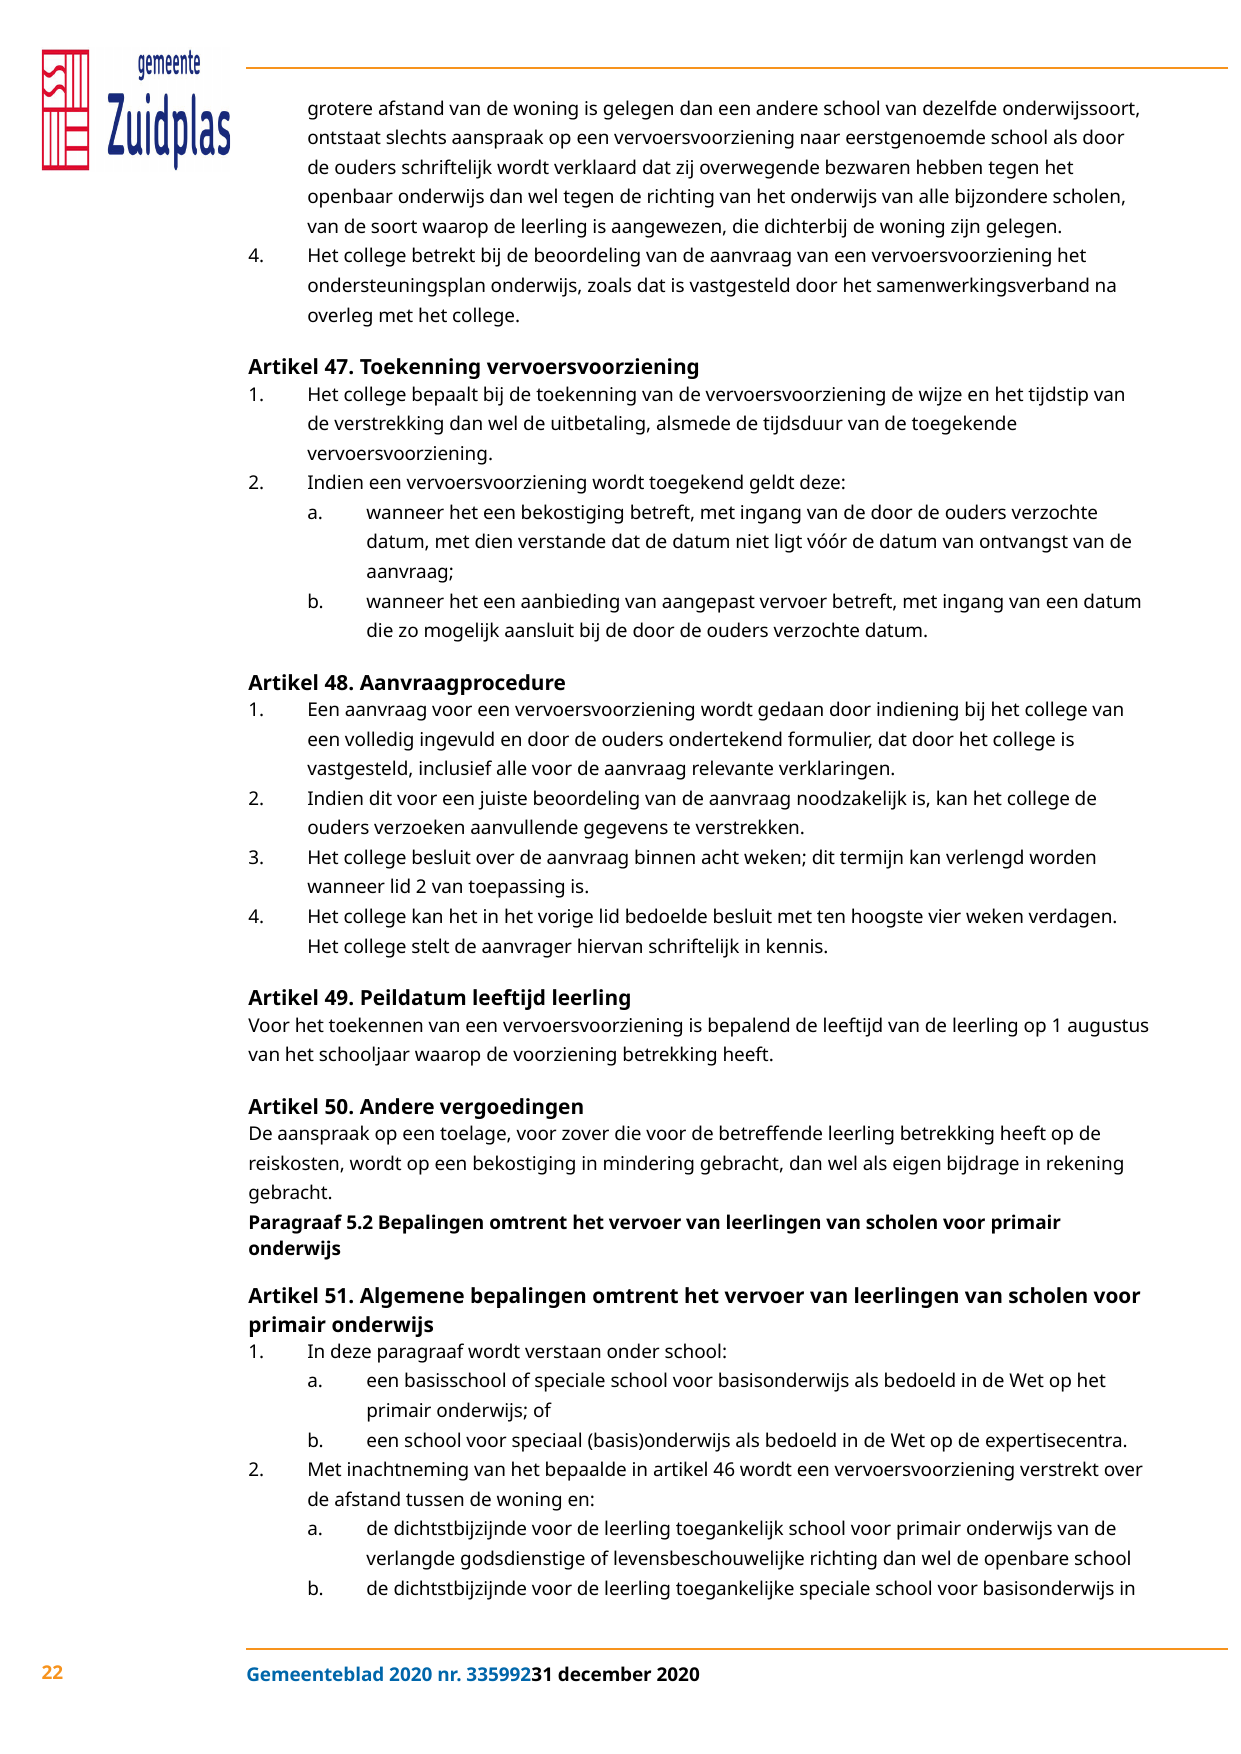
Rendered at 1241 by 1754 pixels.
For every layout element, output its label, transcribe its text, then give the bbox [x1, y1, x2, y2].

list wanneer het een bekostiging betreft, met ingang van de door de ouders verzochte datum, met dien verstande dat de datum niet ligt vóór de datum van ontvangst van de aanvraag; [307, 499, 1152, 584]
text Artikel 47. Toekenning vervoersvoorziening [248, 352, 1152, 381]
text Artikel 49. Peildatum leeftijd leerling [248, 983, 1152, 1012]
picture [41, 47, 231, 172]
list Met inachtneming van het bepaalde in artikel 46 wordt een vervoersvoorziening verstrekt over de afstand tussen de woning en: [248, 1456, 1152, 1512]
list wanneer het een aanbieding van aangepast vervoer betreft, met ingang van een datum die zo mogelijk aansluit bij de door de ouders verzochte datum. [307, 588, 1152, 643]
list Het college betrekt bij de beoordeling van de aanvraag van een vervoersvoorziening het ondersteuningsplan onderwijs, zoals dat is vastgesteld door het samenwerkingsverband na overleg met het college. [248, 243, 1152, 328]
text Paragraaf 5.2 Bepalingen omtrent het vervoer van leerlingen van scholen voor primair onderwijs [248, 1209, 1152, 1260]
text De aanspraak op een toelage, voor zover die voor de betreffende leerling betrekking heeft op de reiskosten, wordt op een bekostiging in mindering gebracht, dan wel als eigen bijdrage in rekening gebracht. [248, 1120, 1152, 1205]
list Een aanvraag voor een vervoersvoorziening wordt gedaan door indiening bij het college van een volledig ingevuld en door de ouders ondertekend formulier, dat door het college is vastgesteld, inclusief alle voor de aanvraag relevante verklaringen. [248, 696, 1152, 781]
text Artikel 51. Algemene bepalingen omtrent het vervoer van leerlingen van scholen voor primair onderwijs [248, 1281, 1152, 1338]
list Indien een vervoersvoorziening wordt toegekend geldt deze: [248, 469, 1152, 495]
list de dichtstbijzijnde voor de leerling toegankelijk school voor primair onderwijs van de verlangde godsdienstige of levensbeschouwelijke richting dan wel de openbare school [307, 1516, 1152, 1571]
list Indien dit voor een juiste beoordeling van de aanvraag noodzakelijk is, kan het college de ouders verzoeken aanvullende gegevens te verstrekken. [248, 785, 1152, 840]
list Het college kan het in het vorige lid bedoelde besluit met ten hoogste vier weken verdagen. Het college stelt de aanvrager hiervan schriftelijk in kennis. [248, 903, 1152, 959]
list de dichtstbijzijnde voor de leerling toegankelijke speciale school voor basisonderwijs in [307, 1575, 1152, 1601]
text Artikel 48. Aanvraagprocedure [248, 668, 1152, 696]
list een school voor speciaal (basis)onderwijs als bedoeld in de Wet op de expertisecentra. [307, 1427, 1152, 1453]
list grotere afstand van de woning is gelegen dan een andere school van dezelfde onderwijssoort, ontstaat slechts aanspraak op een vervoersvoorziening naar eerstgenoemde school als door de ouders schriftelijk wordt verklaard dat zij overwegende bezwaren hebben tegen het openbaar onderwijs dan wel tegen de richting van het onderwijs van alle bijzondere scholen, van de soort waarop de leerling is aangewezen, die dichterbij de woning zijn gelegen. [248, 95, 1152, 239]
list Het college bepaalt bij de toekenning van de vervoersvoorziening de wijze en het tijdstip van de verstrekking dan wel de uitbetaling, alsmede de tijdsduur van de toegekende vervoersvoorziening. [248, 381, 1152, 466]
text Voor het toekennen van een vervoersvoorziening is bepalend de leeftijd van de leerling op 1 augustus van het schooljaar waarop de voorziening betrekking heeft. [248, 1012, 1152, 1067]
list Het college besluit over de aanvraag binnen acht weken; dit termijn kan verlengd worden wanneer lid 2 van toepassing is. [248, 844, 1152, 899]
list een basisschool of speciale school voor basisonderwijs als bedoeld in de Wet op het primair onderwijs; of [307, 1368, 1152, 1423]
list In deze paragraaf wordt verstaan onder school: [248, 1338, 1152, 1364]
text Artikel 50. Andere vergoedingen [248, 1092, 1152, 1120]
